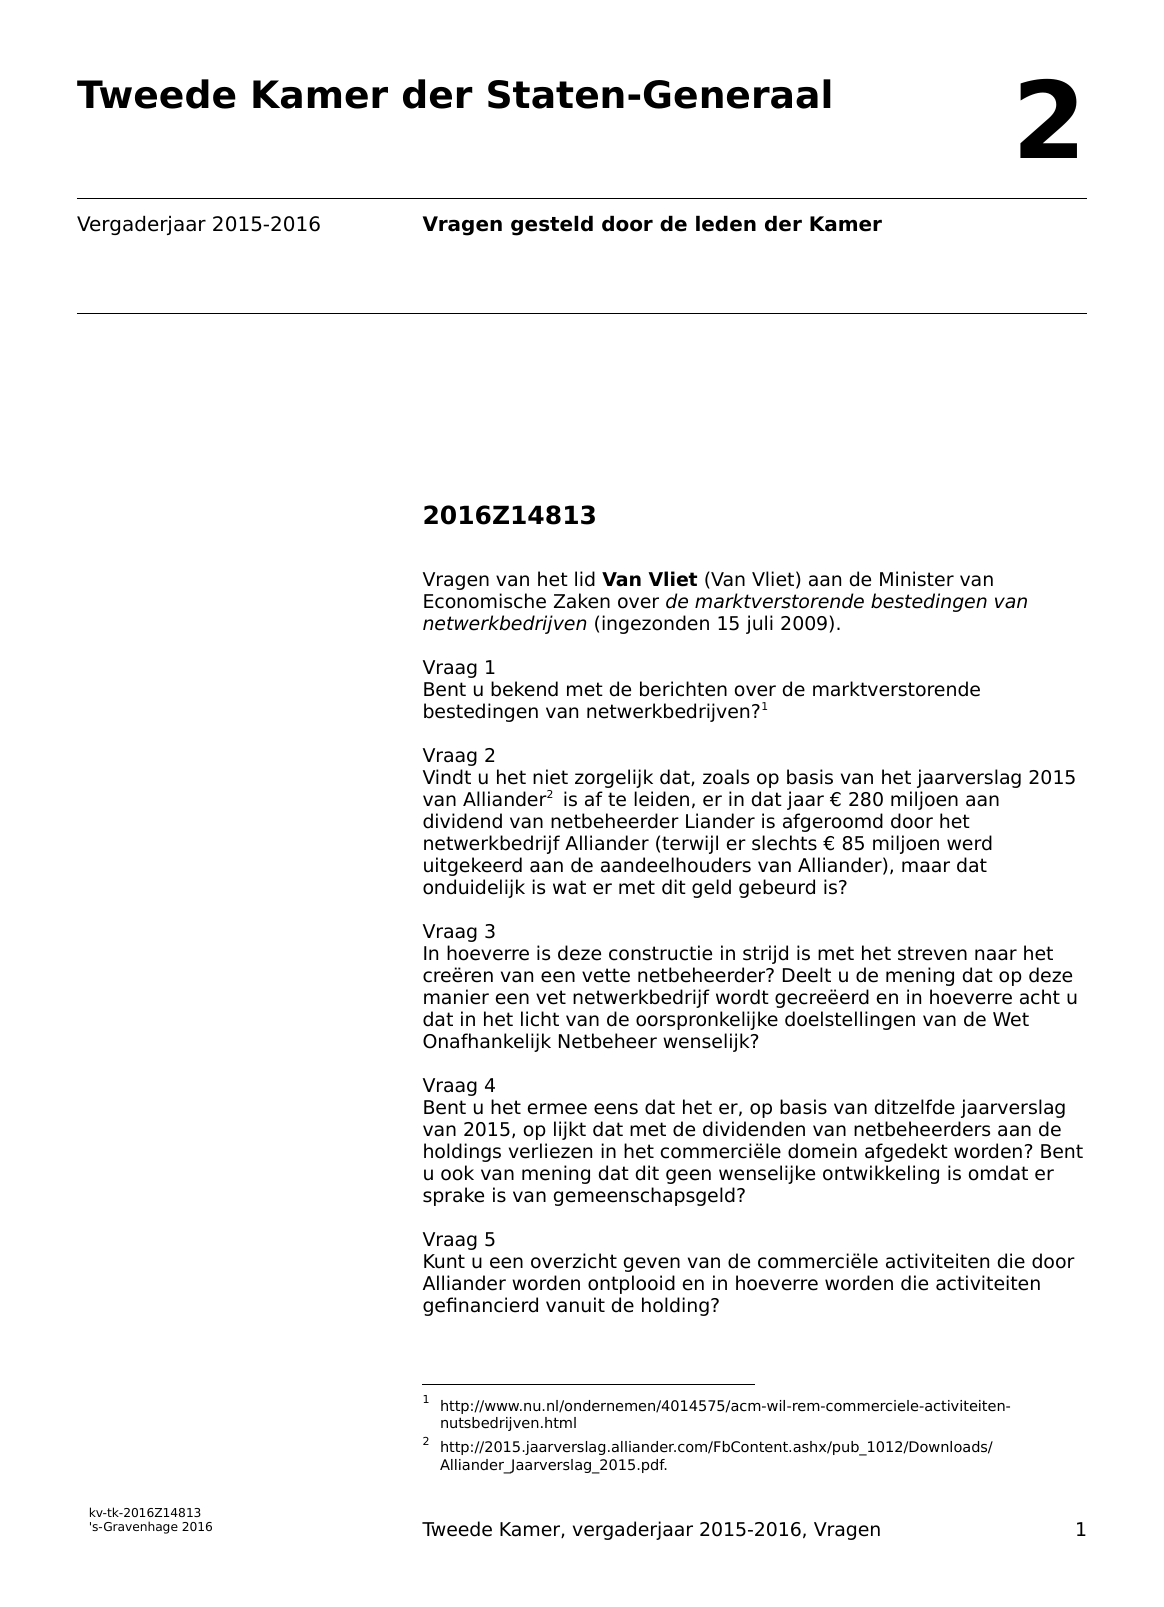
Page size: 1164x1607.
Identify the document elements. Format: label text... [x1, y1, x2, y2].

table_cell Vragen gesteld door de leden der Kamer [422, 199, 1087, 313]
text In hoeverre is deze constructie in strijd is met het streven naar het creëren van een vette netbeheerder? Deelt u de mening dat op deze manier een vet netwerkbedrijf wordt gecreëerd en in hoeverre acht u dat in het licht van de oorspronkelijke doelstellingen van de Wet Onafhankelijk Netbeheer wenselijk? [422, 943, 1087, 1053]
table_cell Vergaderjaar 2015-2016 [77, 199, 422, 313]
table_header 2 [886, 59, 1087, 198]
text Vragen van het lid Van Vliet (Van Vliet) aan de Minister van Economische Zaken over de marktverstorende bestedingen van netwerkbedrijven (ingezonden 15 juli 2009). [422, 569, 1087, 635]
text http://2015.jaarverslag.alliander.com/FbContent.ashx/pub_1012/Downloads/Alliander_Jaarverslag_2015.pdf. [422, 1435, 1087, 1474]
text 2016Z14813 [422, 501, 1087, 531]
text Vraag 1 [422, 657, 1087, 679]
text kv-tk-2016Z14813 [88, 1506, 323, 1520]
text Vraag 2 [422, 745, 1087, 767]
text Bent u het ermee eens dat het er, op basis van ditzelfde jaarverslag van 2015, op lijkt dat met de dividenden van netbeheerders aan de holdings verliezen in het commerciële domein afgedekt worden? Bent u ook van mening dat dit geen wenselijke ontwikkeling is omdat er sprake is van gemeenschapsgeld? [422, 1097, 1087, 1207]
text Kunt u een overzicht geven van de commerciële activiteiten die door Alliander worden ontplooid en in hoeverre worden die activiteiten gefinancierd vanuit de holding? [422, 1251, 1087, 1317]
text Vraag 4 [422, 1075, 1087, 1097]
text http://www.nu.nl/ondernemen/4014575/acm-wil-rem-commerciele-activiteiten-nutsbedrijven.html [422, 1393, 1087, 1432]
text 's-Gravenhage 2016 [88, 1520, 323, 1534]
text Vraag 3 [422, 921, 1087, 943]
text Vindt u het niet zorgelijk dat, zoals op basis van het jaarverslag 2015 van Alliander is af te leiden, er in dat jaar € 280 miljoen aan dividend van netbeheerder Liander is afgeroomd door het netwerkbedrijf Alliander (terwijl er slechts € 85 miljoen werd uitgekeerd aan de aandeelhouders van Alliander), maar dat onduidelijk is wat er met dit geld gebeurd is? [422, 767, 1087, 899]
table_header Tweede Kamer der Staten-Generaal [77, 59, 886, 198]
text Bent u bekend met de berichten over de marktverstorende bestedingen van netwerkbedrijven? [422, 679, 1087, 723]
text Vraag 5 [422, 1229, 1087, 1251]
